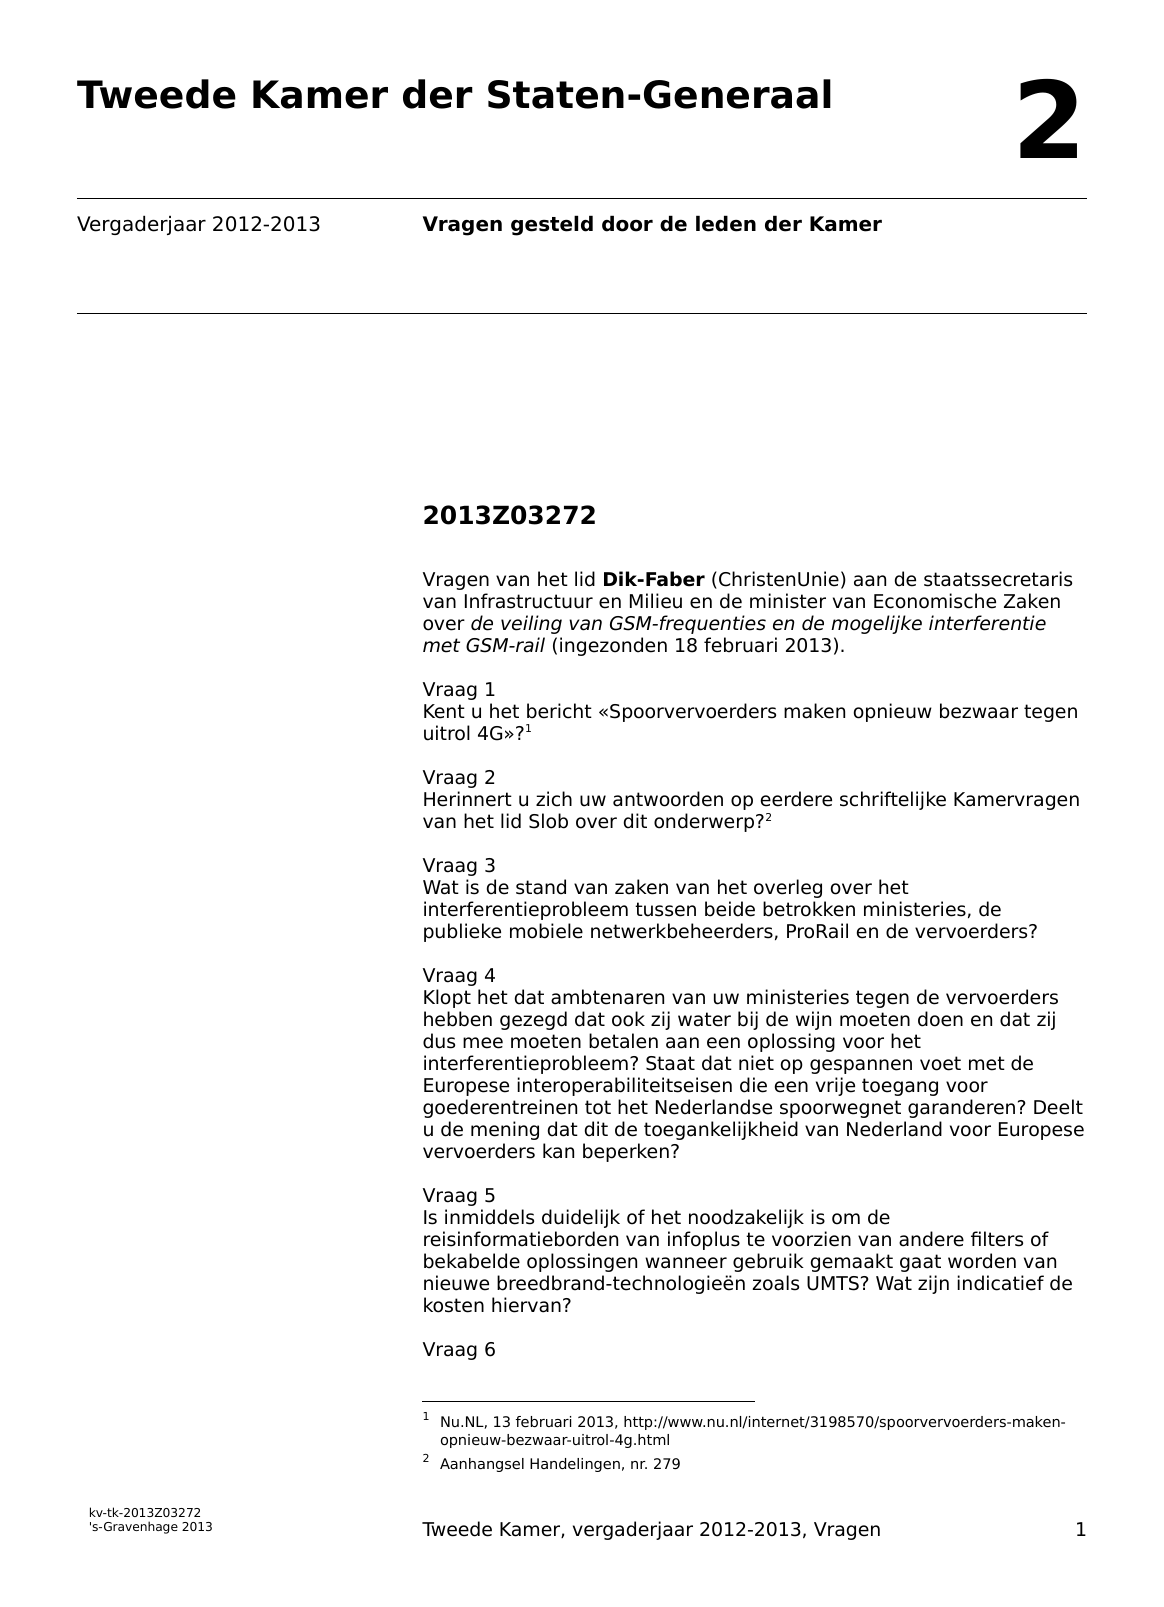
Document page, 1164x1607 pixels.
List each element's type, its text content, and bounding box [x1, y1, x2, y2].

text Wat is de stand van zaken van het overleg over het interferentieprobleem tussen beide betrokken ministeries, de publieke mobiele netwerkbeheerders, ProRail en de vervoerders? [422, 877, 1087, 943]
text Aanhangsel Handelingen, nr. 279 [422, 1452, 1087, 1474]
text kv-tk-2013Z03272 [88, 1506, 323, 1520]
table_cell Vergaderjaar 2012-2013 [77, 199, 422, 313]
table_header Tweede Kamer der Staten-Generaal [77, 59, 886, 198]
text Vraag 5 [422, 1185, 1087, 1207]
text Kent u het bericht «Spoorvervoerders maken opnieuw bezwaar tegen uitrol 4G»? [422, 701, 1087, 745]
text 's-Gravenhage 2013 [88, 1520, 323, 1534]
text Nu.NL, 13 februari 2013, http://www.nu.nl/internet/3198570/spoorvervoerders-maken-opnieuw-bezwaar-uitrol-4g.html [422, 1410, 1087, 1449]
table_header 2 [886, 59, 1087, 198]
text Klopt het dat ambtenaren van uw ministeries tegen de vervoerders hebben gezegd dat ook zij water bij de wijn moeten doen en dat zij dus mee moeten betalen aan een oplossing voor het interferentieprobleem? Staat dat niet op gespannen voet met de Europese interoperabiliteitseisen die een vrije toegang voor goederentreinen tot het Nederlandse spoorwegnet garanderen? Deelt u de mening dat dit de toegankelijkheid van Nederland voor Europese vervoerders kan beperken? [422, 987, 1087, 1163]
table_cell Vragen gesteld door de leden der Kamer [422, 199, 1087, 313]
text 2013Z03272 [422, 501, 1087, 531]
text Vraag 6 [422, 1339, 1087, 1361]
text Vraag 3 [422, 855, 1087, 877]
text Vraag 1 [422, 679, 1087, 701]
text Vraag 4 [422, 965, 1087, 987]
text Vraag 2 [422, 767, 1087, 789]
text Herinnert u zich uw antwoorden op eerdere schriftelijke Kamervragen van het lid Slob over dit onderwerp? [422, 789, 1087, 833]
text Is inmiddels duidelijk of het noodzakelijk is om de reisinformatieborden van infoplus te voorzien van andere filters of bekabelde oplossingen wanneer gebruik gemaakt gaat worden van nieuwe breedbrand-technologieën zoals UMTS? Wat zijn indicatief de kosten hiervan? [422, 1207, 1087, 1317]
text Vragen van het lid Dik-Faber (ChristenUnie) aan de staatssecretaris van Infrastructuur en Milieu en de minister van Economische Zaken over de veiling van GSM-frequenties en de mogelijke interferentie met GSM-rail (ingezonden 18 februari 2013). [422, 569, 1087, 657]
